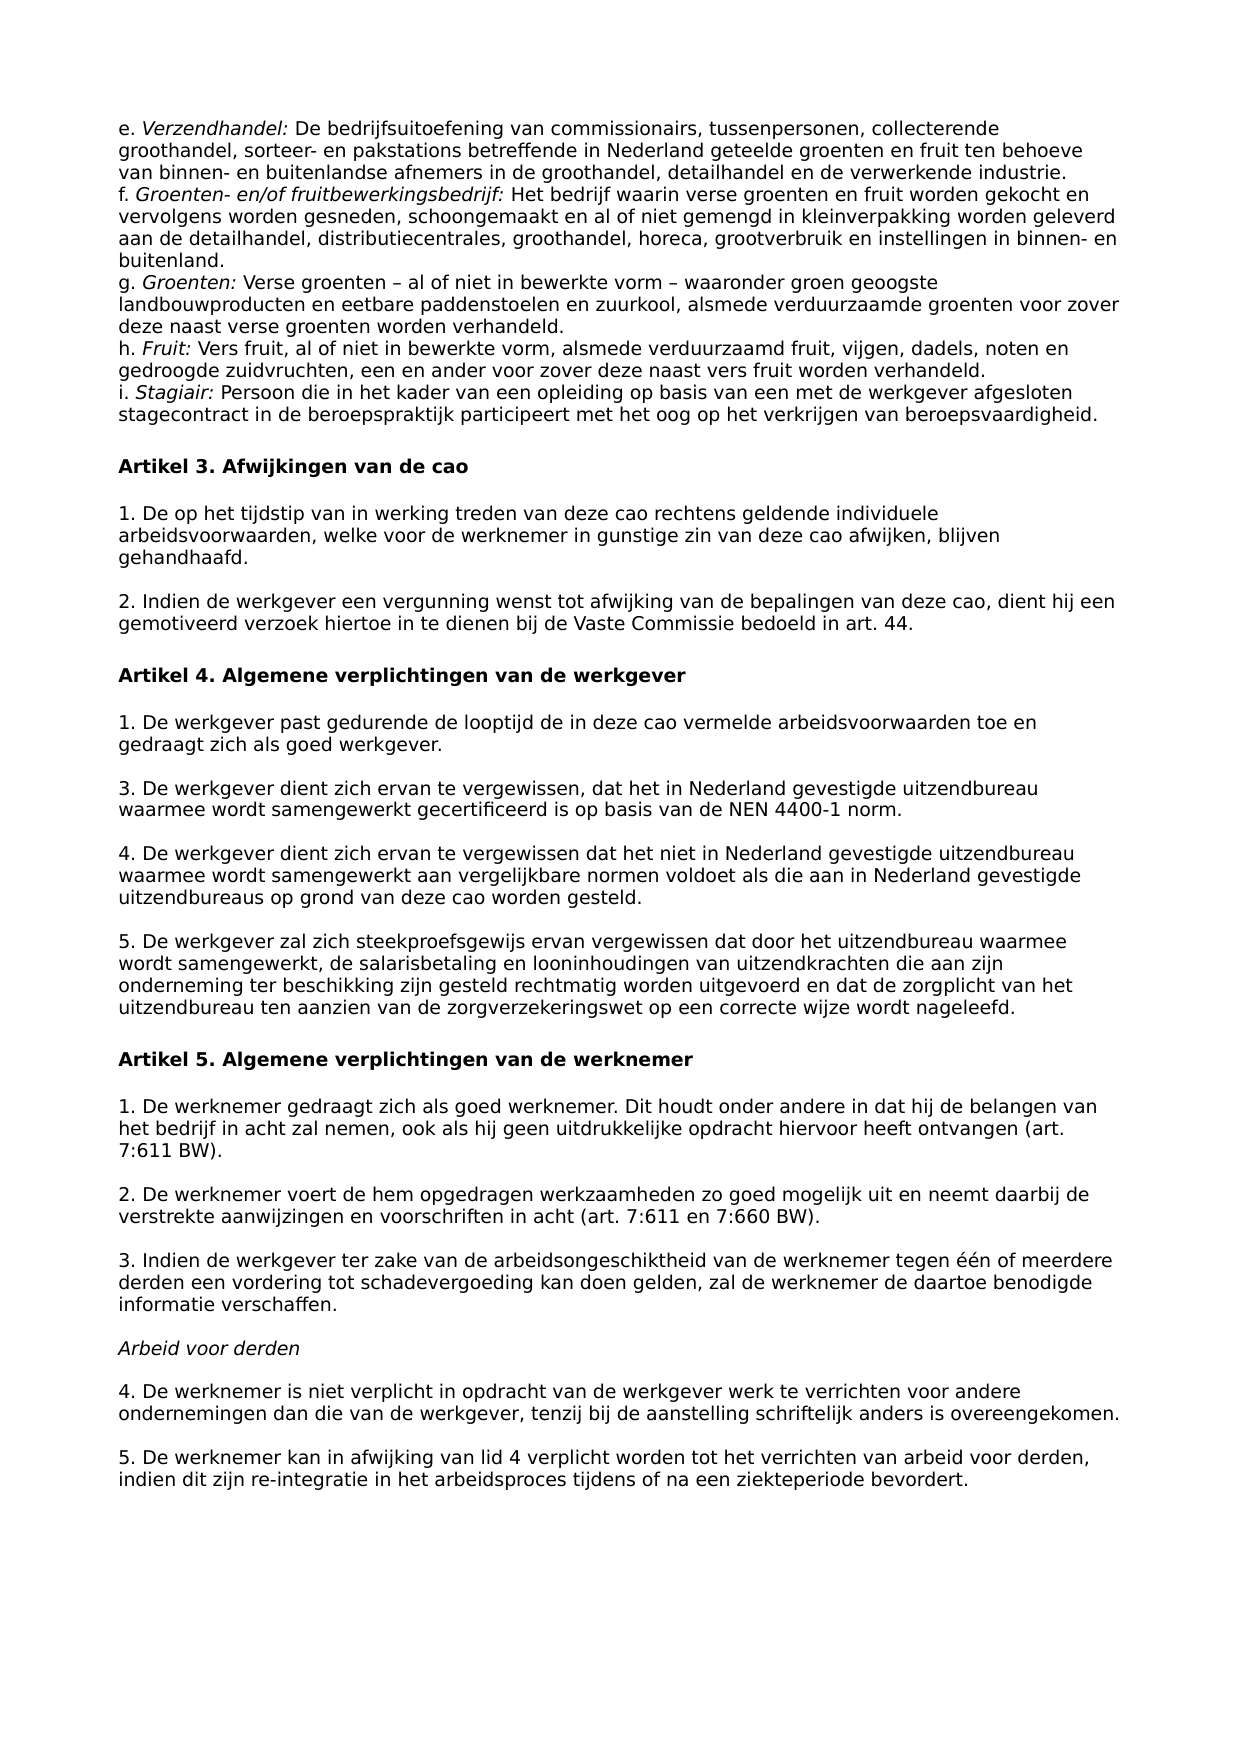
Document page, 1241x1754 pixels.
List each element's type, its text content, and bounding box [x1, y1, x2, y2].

subtitle Artikel 5. Algemene verplichtingen van de werknemer [118, 1049, 1122, 1071]
text 5. De werknemer kan in afwijking van lid 4 verplicht worden tot het verrichten van arbeid voor derden, indien dit zijn re-integratie in het arbeidsproces tijdens of na een ziekteperiode bevordert. [118, 1447, 1122, 1491]
text 1. De werkgever past gedurende de looptijd de in deze cao vermelde arbeidsvoorwaarden toe en gedraagt zich als goed werkgever. [118, 712, 1122, 756]
text 3. De werkgever dient zich ervan te vergewissen, dat het in Nederland gevestigde uitzendbureau waarmee wordt samengewerkt gecertificeerd is op basis van de NEN 4400-1 norm. [118, 777, 1122, 821]
text 2. Indien de werkgever een vergunning wenst tot afwijking van de bepalingen van deze cao, dient hij een gemotiveerd verzoek hiertoe in te dienen bij de Vaste Commissie bedoeld in art. 44. [118, 591, 1122, 634]
text e. Verzendhandel: De bedrijfsuitoefening van commissionairs, tussenpersonen, collecterende groothandel, sorteer- en pakstations betreffende in Nederland geteelde groenten en fruit ten behoeve van binnen- en buitenlandse afnemers in de groothandel, detailhandel en de verwerkende industrie. [118, 118, 1122, 184]
text g. Groenten: Verse groenten – al of niet in bewerkte vorm – waaronder groen geoogste landbouwproducten en eetbare paddenstoelen en zuurkool, alsmede verduurzaamde groenten voor zover deze naast verse groenten worden verhandeld. [118, 272, 1122, 338]
text 2. De werknemer voert de hem opgedragen werkzaamheden zo goed mogelijk uit en neemt daarbij de verstrekte aanwijzingen en voorschriften in acht (art. 7:611 en 7:660 BW). [118, 1184, 1122, 1228]
text 3. Indien de werkgever ter zake van de arbeidsongeschiktheid van de werknemer tegen één of meerdere derden een vordering tot schadevergoeding kan doen gelden, zal de werknemer de daartoe benodigde informatie verschaffen. [118, 1249, 1122, 1316]
text f. Groenten- en/of fruitbewerkingsbedrijf: Het bedrijf waarin verse groenten en fruit worden gekocht en vervolgens worden gesneden, schoongemaakt en al of niet gemengd in kleinverpakking worden geleverd aan de detailhandel, distributiecentrales, groothandel, horeca, grootverbruik en instellingen in binnen- en buitenland. [118, 184, 1122, 272]
text 1. De op het tijdstip van in werking treden van deze cao rechtens geldende individuele arbeidsvoorwaarden, welke voor de werknemer in gunstige zin van deze cao afwijken, blijven gehandhaafd. [118, 503, 1122, 569]
subtitle Artikel 4. Algemene verplichtingen van de werkgever [118, 664, 1122, 687]
text 1. De werknemer gedraagt zich als goed werknemer. Dit houdt onder andere in dat hij de belangen van het bedrijf in acht zal nemen, ook als hij geen uitdrukkelijke opdracht hiervoor heeft ontvangen (art. 7:611 BW). [118, 1096, 1122, 1162]
text h. Fruit: Vers fruit, al of niet in bewerkte vorm, alsmede verduurzaamd fruit, vijgen, dadels, noten en gedroogde zuidvruchten, een en ander voor zover deze naast vers fruit worden verhandeld. [118, 338, 1122, 382]
text 4. De werkgever dient zich ervan te vergewissen dat het niet in Nederland gevestigde uitzendbureau waarmee wordt samengewerkt aan vergelijkbare normen voldoet als die aan in Nederland gevestigde uitzendbureaus op grond van deze cao worden gesteld. [118, 843, 1122, 909]
text 5. De werkgever zal zich steekproefsgewijs ervan vergewissen dat door het uitzendbureau waarmee wordt samengewerkt, de salarisbetaling en looninhoudingen van uitzendkrachten die aan zijn onderneming ter beschikking zijn gesteld rechtmatig worden uitgevoerd en dat de zorgplicht van het uitzendbureau ten aanzien van de zorgverzekeringswet op een correcte wijze wordt nageleefd. [118, 931, 1122, 1019]
subtitle Artikel 3. Afwijkingen van de cao [118, 456, 1122, 478]
text 4. De werknemer is niet verplicht in opdracht van de werkgever werk te verrichten voor andere ondernemingen dan die van de werkgever, tenzij bij de aanstelling schriftelijk anders is overeengekomen. [118, 1381, 1122, 1425]
text i. Stagiair: Persoon die in het kader van een opleiding op basis van een met de werkgever afgesloten stagecontract in de beroepspraktijk participeert met het oog op het verkrijgen van beroepsvaardigheid. [118, 382, 1122, 426]
subtitle Arbeid voor derden [118, 1337, 1122, 1359]
